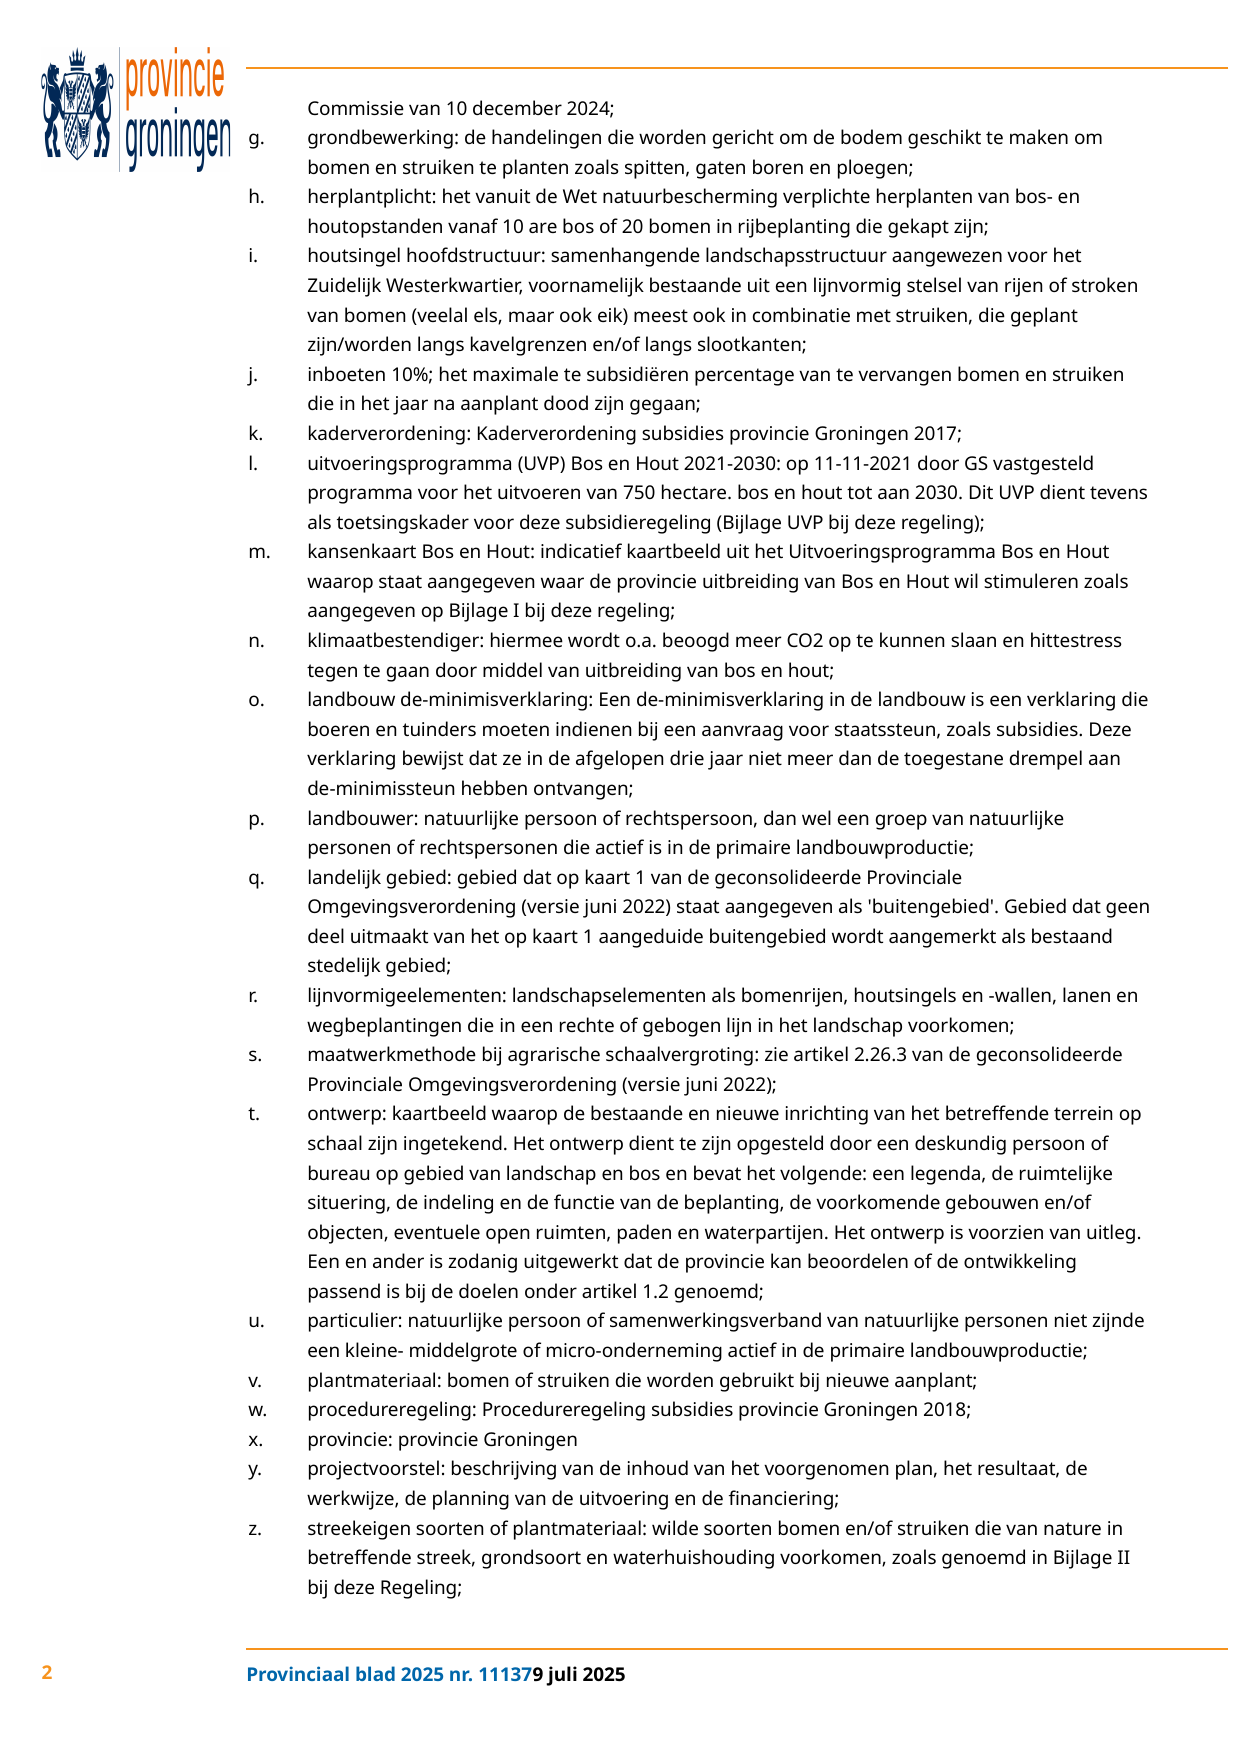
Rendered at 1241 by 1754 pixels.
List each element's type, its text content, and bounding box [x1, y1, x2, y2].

list kansenkaart Bos en Hout: indicatief kaartbeeld uit het Uitvoeringsprogramma Bos en Hout waarop staat aangegeven waar de provincie uitbreiding van Bos en Hout wil stimuleren zoals aangegeven op Bijlage I bij deze regeling; [248, 538, 1152, 623]
list klimaatbestendiger: hiermee wordt o.a. beoogd meer CO2 op te kunnen slaan en hittestress tegen te gaan door middel van uitbreiding van bos en hout; [248, 627, 1152, 683]
list houtsingel hoofdstructuur: samenhangende landschapsstructuur aangewezen voor het Zuidelijk Westerkwartier, voornamelijk bestaande uit een lijnvormig stelsel van rijen of stroken van bomen (veelal els, maar ook eik) meest ook in combinatie met struiken, die geplant zijn/worden langs kavelgrenzen en/of langs slootkanten; [248, 243, 1152, 357]
list kaderverordening: Kaderverordening subsidies provincie Groningen 2017; [248, 420, 1152, 446]
list landbouw de-minimisverklaring: Een de-minimisverklaring in de landbouw is een verklaring die boeren en tuinders moeten indienen bij een aanvraag voor staatssteun, zoals subsidies. Deze verklaring bewijst dat ze in de afgelopen drie jaar niet meer dan de toegestane drempel aan de-minimissteun hebben ontvangen; [248, 686, 1152, 801]
list projectvoorstel: beschrijving van de inhoud van het voorgenomen plan, het resultaat, de werkwijze, de planning van de uitvoering en de financiering; [248, 1456, 1152, 1511]
list streekeigen soorten of plantmateriaal: wilde soorten bomen en/of struiken die van nature in betreffende streek, grondsoort en waterhuishouding voorkomen, zoals genoemd in Bijlage II bij deze Regeling; [248, 1515, 1152, 1600]
list landelijk gebied: gebied dat op kaart 1 van de geconsolideerde Provinciale Omgevingsverordening (versie juni 2022) staat aangegeven als 'buitengebied'. Gebied dat geen deel uitmaakt van het op kaart 1 aangeduide buitengebied wordt aangemerkt als bestaand stedelijk gebied; [248, 864, 1152, 978]
list landbouwer: natuurlijke persoon of rechtspersoon, dan wel een groep van natuurlijke personen of rechtspersonen die actief is in de primaire landbouwproductie; [248, 805, 1152, 860]
list ontwerp: kaartbeeld waarop de bestaande en nieuwe inrichting van het betreffende terrein op schaal zijn ingetekend. Het ontwerp dient te zijn opgesteld door een deskundig persoon of bureau op gebied van landschap en bos en bevat het volgende: een legenda, de ruimtelijke situering, de indeling en de functie van de beplanting, de voorkomende gebouwen en/of objecten, eventuele open ruimten, paden en waterpartijen. Het ontwerp is voorzien van uitleg. Een en ander is zodanig uitgewerkt dat de provincie kan beoordelen of de ontwikkeling passend is bij de doelen onder artikel 1.2 genoemd; [248, 1101, 1152, 1304]
list maatwerkmethode bij agrarische schaalvergroting: zie artikel 2.26.3 van de geconsolideerde Provinciale Omgevingsverordening (versie juni 2022); [248, 1041, 1152, 1097]
list provincie: provincie Groningen [248, 1426, 1152, 1452]
list particulier: natuurlijke persoon of samenwerkingsverband van natuurlijke personen niet zijnde een kleine- middelgrote of micro-onderneming actief in de primaire landbouwproductie; [248, 1308, 1152, 1363]
list grondbewerking: de handelingen die worden gericht om de bodem geschikt te maken om bomen en struiken te planten zoals spitten, gaten boren en ploegen; [248, 124, 1152, 180]
list procedureregeling: Procedureregeling subsidies provincie Groningen 2018; [248, 1396, 1152, 1422]
list lijnvormigeelementen: landschapselementen als bomenrijen, houtsingels en -wallen, lanen en wegbeplantingen die in een rechte of gebogen lijn in het landschap voorkomen; [248, 982, 1152, 1038]
list herplantplicht: het vanuit de Wet natuurbescherming verplichte herplanten van bos- en houtopstanden vanaf 10 are bos of 20 bomen in rijbeplanting die gekapt zijn; [248, 183, 1152, 239]
list inboeten 10%; het maximale te subsidiëren percentage van te vervangen bomen en struiken die in het jaar na aanplant dood zijn gegaan; [248, 361, 1152, 416]
list plantmateriaal: bomen of struiken die worden gebruikt bij nieuwe aanplant; [248, 1367, 1152, 1393]
list Commissie van 10 december 2024; [248, 95, 1152, 121]
picture [41, 47, 231, 172]
list uitvoeringsprogramma (UVP) Bos en Hout 2021-2030: op 11-11-2021 door GS vastgesteld programma voor het uitvoeren van 750 hectare. bos en hout tot aan 2030. Dit UVP dient tevens als toetsingskader voor deze subsidieregeling (Bijlage UVP bij deze regeling); [248, 450, 1152, 535]
